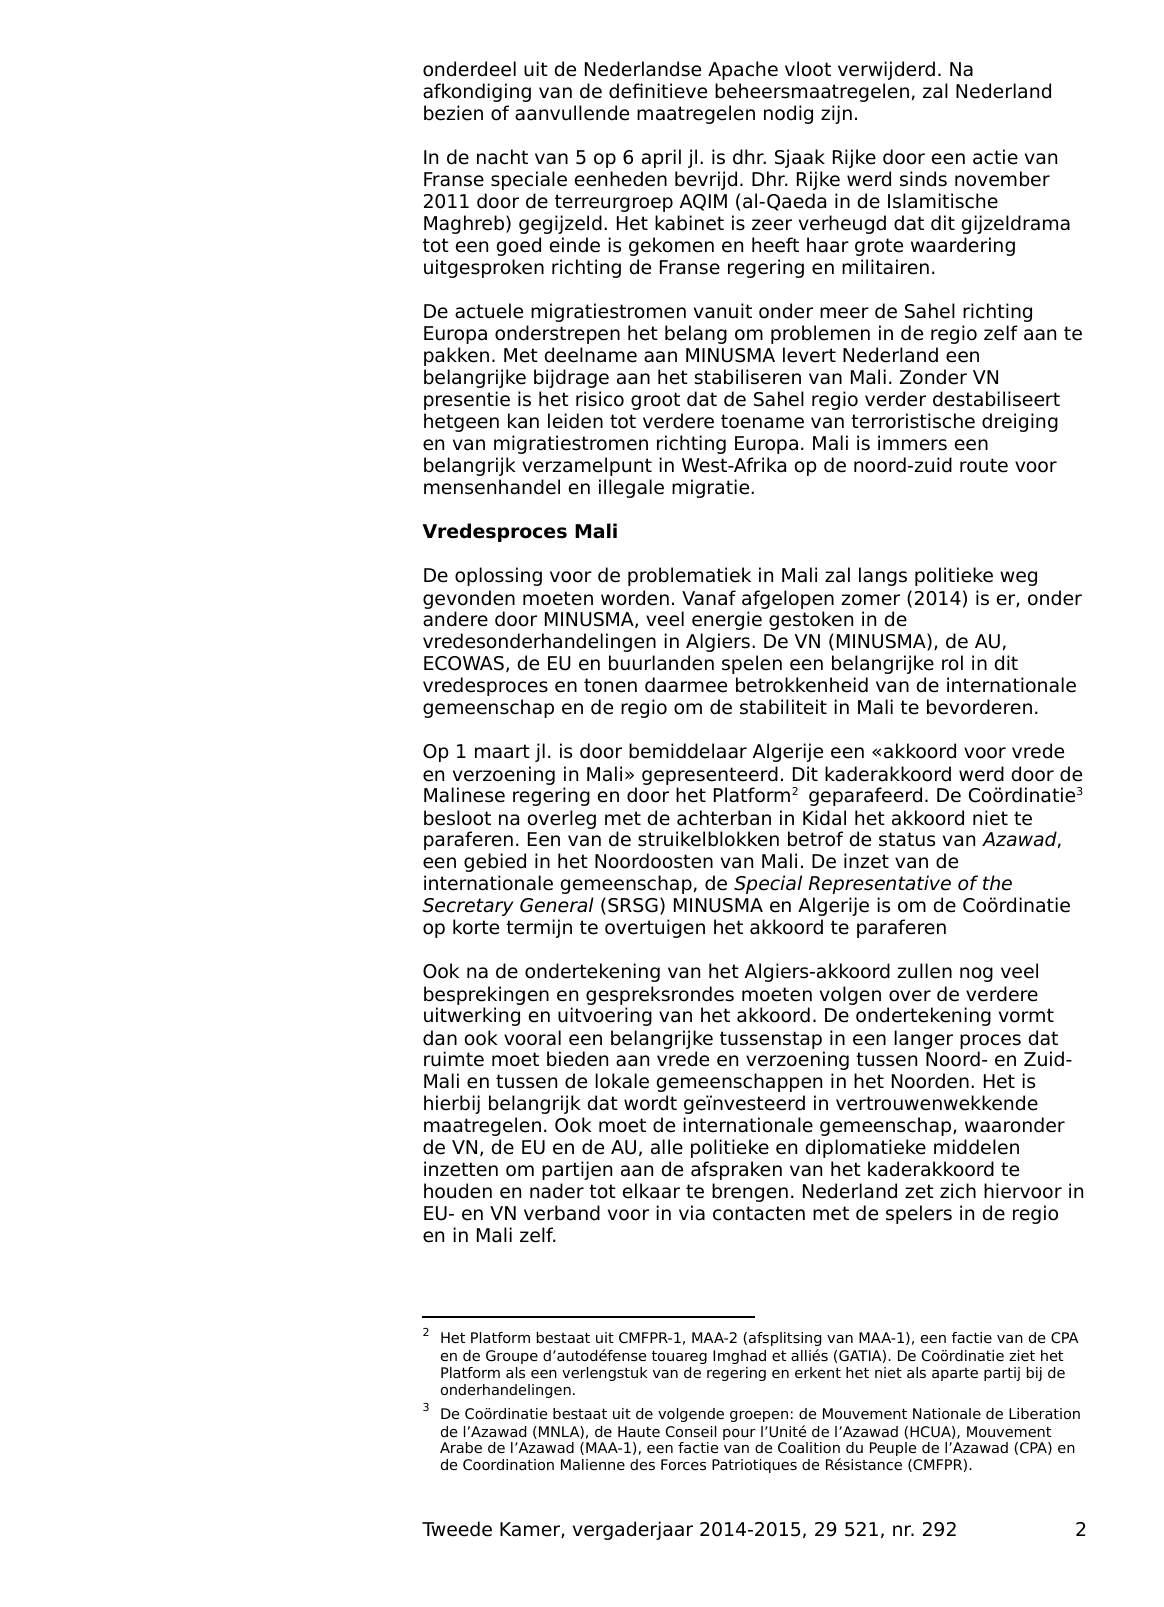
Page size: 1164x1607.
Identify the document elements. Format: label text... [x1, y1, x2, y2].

text De actuele migratiestromen vanuit onder meer de Sahel richting Europa onderstrepen het belang om problemen in de regio zelf aan te pakken. Met deelname aan MINUSMA levert Nederland een belangrijke bijdrage aan het stabiliseren van Mali. Zonder VN presentie is het risico groot dat de Sahel regio verder destabiliseert hetgeen kan leiden tot verdere toename van terroristische dreiging en van migratiestromen richting Europa. Mali is immers een belangrijk verzamelpunt in West-Afrika op de noord-zuid route voor mensenhandel en illegale migratie. [422, 301, 1087, 499]
text In de nacht van 5 op 6 april jl. is dhr. Sjaak Rijke door een actie van Franse speciale eenheden bevrijd. Dhr. Rijke werd sinds november 2011 door de terreurgroep AQIM (al-Qaeda in de Islamitische Maghreb) gegijzeld. Het kabinet is zeer verheugd dat dit gijzeldrama tot een goed einde is gekomen en heeft haar grote waardering uitgesproken richting de Franse regering en militairen. [422, 147, 1087, 279]
text De Coördinatie bestaat uit de volgende groepen: de Mouvement Nationale de Liberation de l’Azawad (MNLA), de Haute Conseil pour l’Unité de l’Azawad (HCUA), Mouvement Arabe de l’Azawad (MAA-1), een factie van de Coalition du Peuple de l’Azawad (CPA) en de Coordination Malienne des Forces Patriotiques de Résistance (CMFPR). [422, 1402, 1087, 1474]
text Het Platform bestaat uit CMFPR-1, MAA-2 (afsplitsing van MAA-1), een factie van de CPA en de Groupe d’autodéfense touareg Imghad et alliés (GATIA). De Coördinatie ziet het Platform als een verlengstuk van de regering en erkent het niet als aparte partij bij de onderhandelingen. [422, 1326, 1087, 1399]
text Ook na de ondertekening van het Algiers-akkoord zullen nog veel besprekingen en gespreksrondes moeten volgen over de verdere uitwerking en uitvoering van het akkoord. De ondertekening vormt dan ook vooral een belangrijke tussenstap in een langer proces dat ruimte moet bieden aan vrede en verzoening tussen Noord- en Zuid-Mali en tussen de lokale gemeenschappen in het Noorden. Het is hierbij belangrijk dat wordt geïnvesteerd in vertrouwenwekkende maatregelen. Ook moet de internationale gemeenschap, waaronder de VN, de EU en de AU, alle politieke en diplomatieke middelen inzetten om partijen aan de afspraken van het kaderakkoord te houden en nader tot elkaar te brengen. Nederland zet zich hiervoor in EU- en VN verband voor in via contacten met de spelers in de regio en in Mali zelf. [422, 961, 1087, 1247]
text De oplossing voor de problematiek in Mali zal langs politieke weg gevonden moeten worden. Vanaf afgelopen zomer (2014) is er, onder andere door MINUSMA, veel energie gestoken in de vredesonderhandelingen in Algiers. De VN (MINUSMA), de AU, ECOWAS, de EU en buurlanden spelen een belangrijke rol in dit vredesproces en tonen daarmee betrokkenheid van de internationale gemeenschap en de regio om de stabiliteit in Mali te bevorderen. [422, 565, 1087, 719]
subtitle Vredesproces Mali [422, 521, 1087, 543]
text Op 1 maart jl. is door bemiddelaar Algerije een «akkoord voor vrede en verzoening in Mali» gepresenteerd. Dit kaderakkoord werd door de Malinese regering en door het Platform geparafeerd. De Coördinatie besloot na overleg met de achterban in Kidal het akkoord niet te paraferen. Een van de struikelblokken betrof de status van Azawad, een gebied in het Noordoosten van Mali. De inzet van de internationale gemeenschap, de Special Representative of the Secretary General (SRSG) MINUSMA en Algerije is om de Coördinatie op korte termijn te overtuigen het akkoord te paraferen [422, 741, 1087, 939]
text onderdeel uit de Nederlandse Apache vloot verwijderd. Na afkondiging van de definitieve beheersmaatregelen, zal Nederland bezien of aanvullende maatregelen nodig zijn. [422, 59, 1087, 125]
